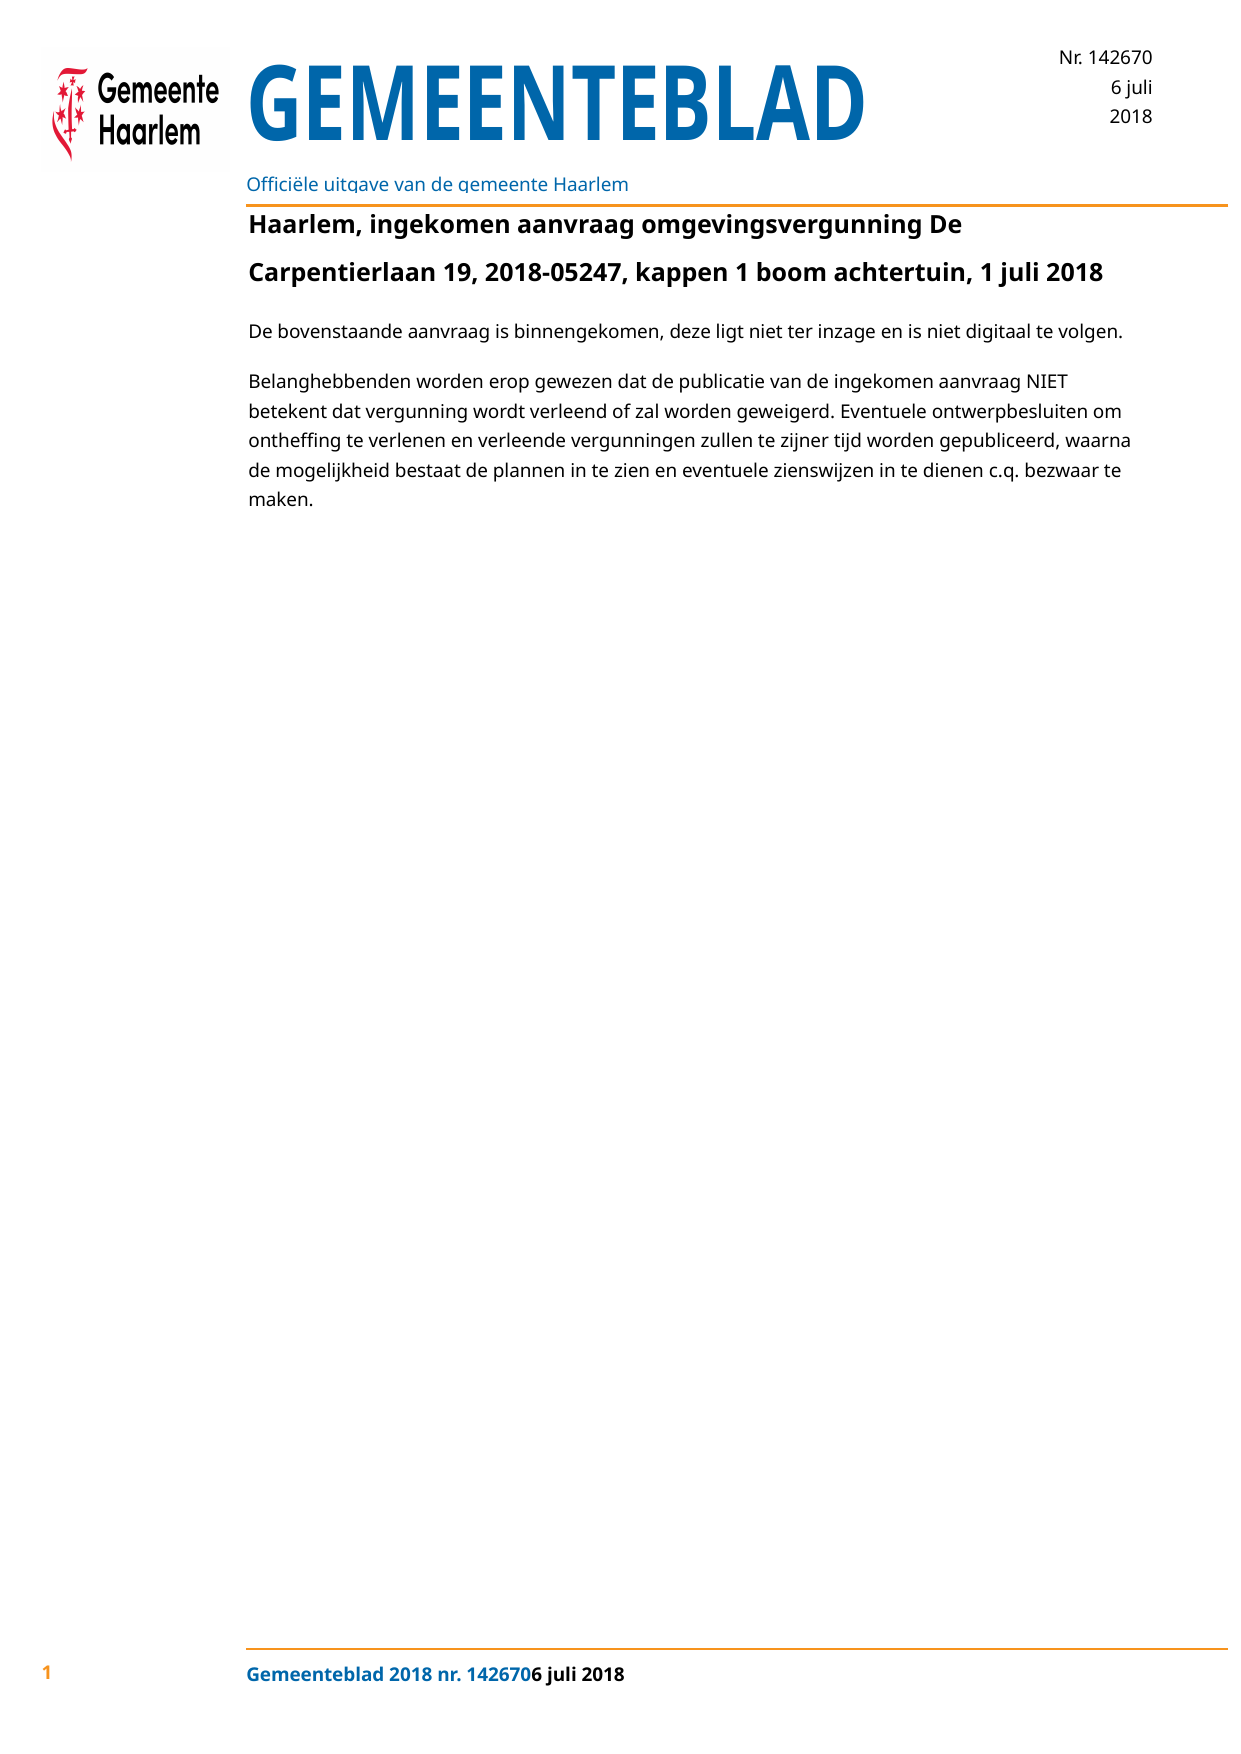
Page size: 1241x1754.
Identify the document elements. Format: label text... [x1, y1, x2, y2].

picture [41, 47, 231, 172]
text Belanghebbenden worden erop gewezen dat de publicatie van de ingekomen aanvraag NIET betekent dat vergunning wordt verleend of zal worden geweigerd. Eventuele ontwerpbesluiten om ontheffing te verlenen en verleende vergunningen zullen te zijner tijd worden gepubliceerd, waarna de mogelijkheid bestaat de plannen in te zien en eventuele zienswijzen in te dienen c.q. bezwaar te maken. [248, 368, 1152, 512]
text De bovenstaande aanvraag is binnengekomen, deze ligt niet ter inzage en is niet digitaal te volgen. [248, 318, 1152, 344]
text Haarlem, ingekomen aanvraag omgevingsvergunning De Carpentierlaan 19, 2018-05247, kappen 1 boom achtertuin, 1 juli 2018 [248, 207, 1152, 288]
